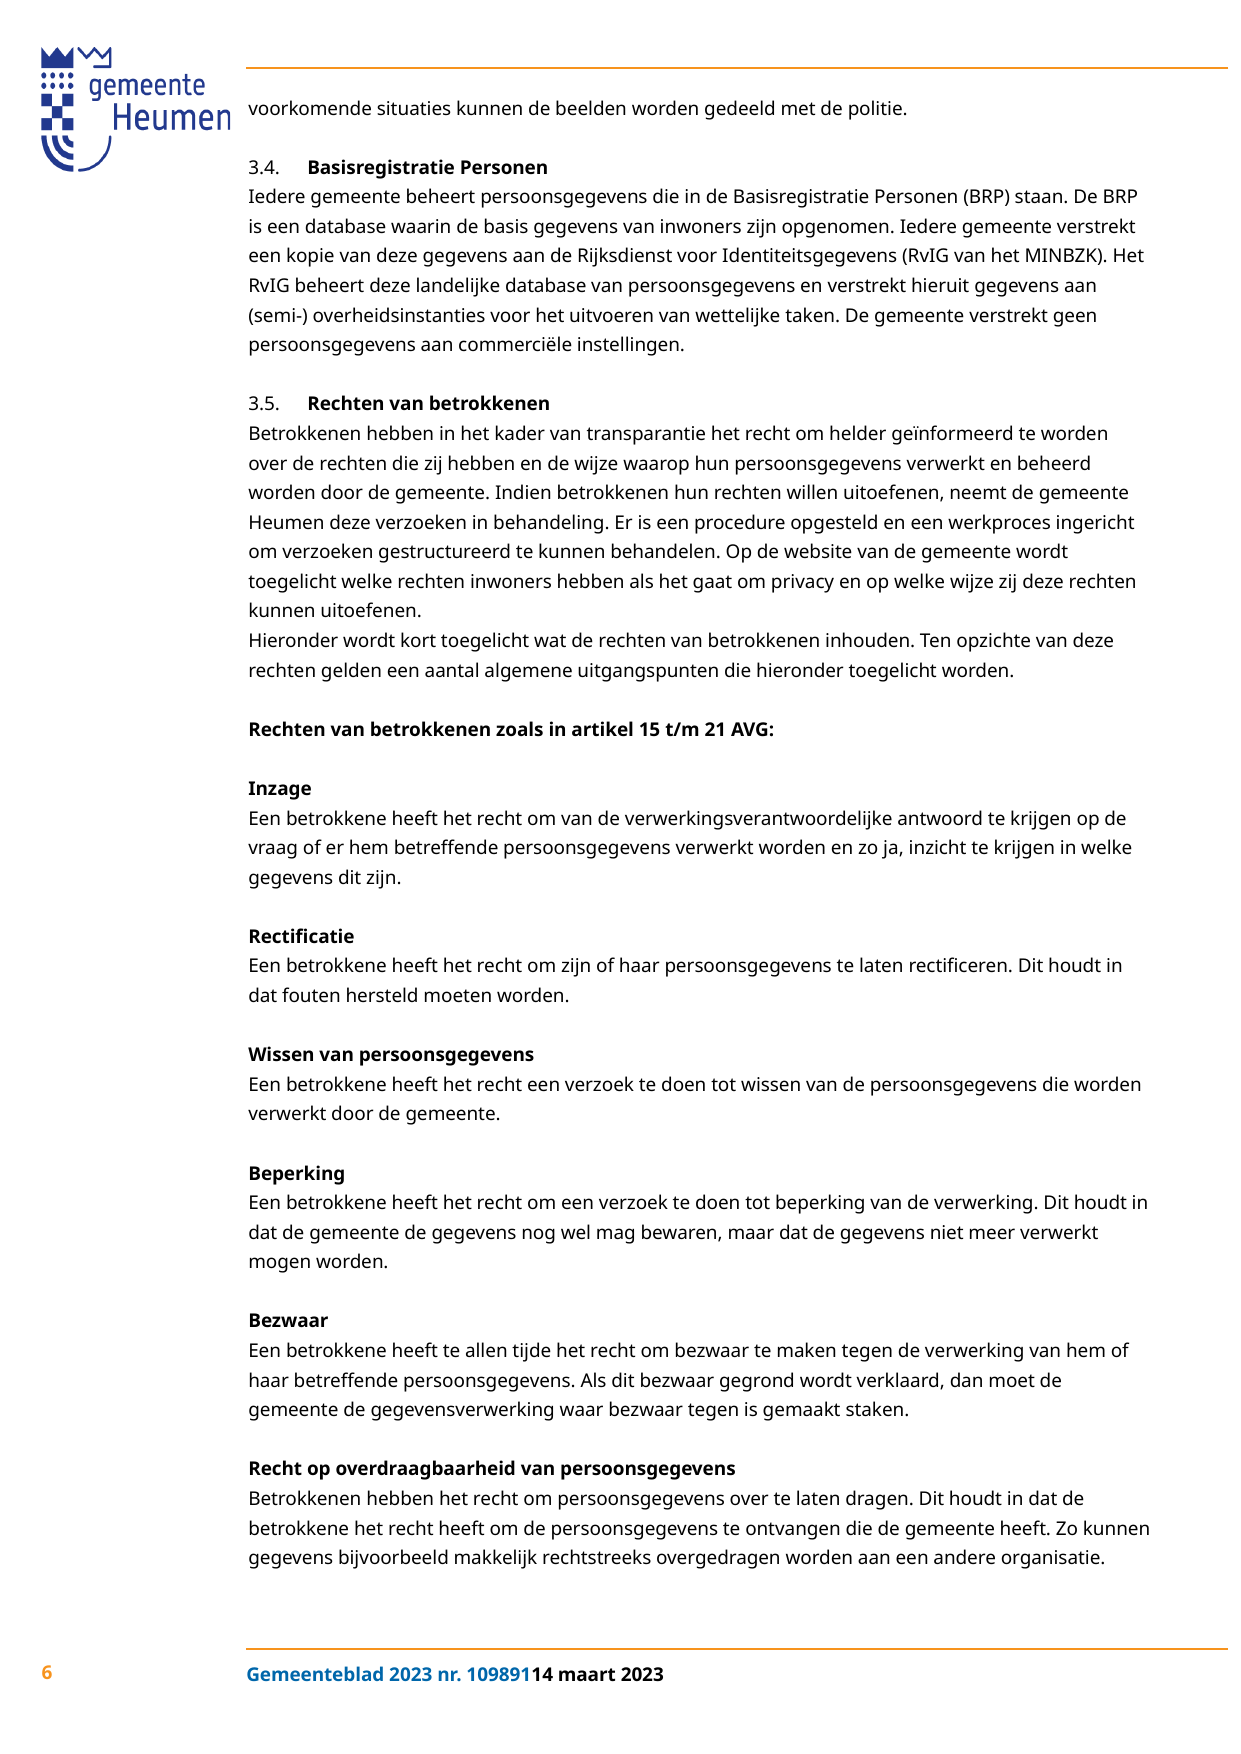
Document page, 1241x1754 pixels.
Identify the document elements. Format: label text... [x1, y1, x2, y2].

text Wissen van persoonsgegevens [248, 1041, 1152, 1067]
text Bezwaar [248, 1308, 1152, 1333]
text Rectificatie [248, 923, 1152, 949]
text Een betrokkene heeft te allen tijde het recht om bezwaar te maken tegen de verwerking van hem of haar betreffende persoonsgegevens. Als dit bezwaar gegrond wordt verklaard, dan moet de gemeente de gegevensverwerking waar bezwaar tegen is gemaakt staken. [248, 1337, 1152, 1422]
text Hieronder wordt kort toegelicht wat de rechten van betrokkenen inhouden. Ten opzichte van deze rechten gelden een aantal algemene uitgangspunten die hieronder toegelicht worden. [248, 627, 1152, 683]
text Recht op overdraagbaarheid van persoonsgegevens [248, 1456, 1152, 1481]
text Een betrokkene heeft het recht een verzoek te doen tot wissen van de persoonsgegevens die worden verwerkt door de gemeente. [248, 1071, 1152, 1126]
text Iedere gemeente beheert persoonsgegevens die in de Basisregistratie Personen (BRP) staan. De BRP is een database waarin de basis gegevens van inwoners zijn opgenomen. Iedere gemeente verstrekt een kopie van deze gegevens aan de Rijksdienst voor Identiteitsgegevens (RvIG van het MINBZK). Het RvIG beheert deze landelijke database van persoonsgegevens en verstrekt hieruit gegevens aan (semi-) overheidsinstanties voor het uitvoeren van wettelijke taken. De gemeente verstrekt geen persoonsgegevens aan commerciële instellingen. [248, 183, 1152, 357]
list Rechten van betrokkenen [248, 391, 1152, 416]
picture [41, 47, 231, 172]
text Een betrokkene heeft het recht om een verzoek te doen tot beperking van de verwerking. Dit houdt in dat de gemeente de gegevens nog wel mag bewaren, maar dat de gegevens niet meer verwerkt mogen worden. [248, 1189, 1152, 1274]
list Basisregistratie Personen [248, 154, 1152, 180]
text Betrokkenen hebben het recht om persoonsgegevens over te laten dragen. Dit houdt in dat de betrokkene het recht heeft om de persoonsgegevens te ontvangen die de gemeente heeft. Zo kunnen gegevens bijvoorbeeld makkelijk rechtstreeks overgedragen worden aan een andere organisatie. [248, 1485, 1152, 1570]
text Beperking [248, 1160, 1152, 1186]
text Rechten van betrokkenen zoals in artikel 15 t/m 21 AVG: [248, 716, 1152, 742]
text Een betrokkene heeft het recht om van de verwerkingsverantwoordelijke antwoord te krijgen op de vraag of er hem betreffende persoonsgegevens verwerkt worden en zo ja, inzicht te krijgen in welke gegevens dit zijn. [248, 805, 1152, 890]
text voorkomende situaties kunnen de beelden worden gedeeld met de politie. [248, 95, 1152, 121]
text Betrokkenen hebben in het kader van transparantie het recht om helder geïnformeerd te worden over de rechten die zij hebben en de wijze waarop hun persoonsgegevens verwerkt en beheerd worden door de gemeente. Indien betrokkenen hun rechten willen uitoefenen, neemt de gemeente Heumen deze verzoeken in behandeling. Er is een procedure opgesteld en een werkproces ingericht om verzoeken gestructureerd te kunnen behandelen. Op de website van de gemeente wordt toegelicht welke rechten inwoners hebben als het gaat om privacy en op welke wijze zij deze rechten kunnen uitoefenen. [248, 420, 1152, 623]
text Inzage [248, 775, 1152, 801]
text Een betrokkene heeft het recht om zijn of haar persoonsgegevens te laten rectificeren. Dit houdt in dat fouten hersteld moeten worden. [248, 953, 1152, 1008]
